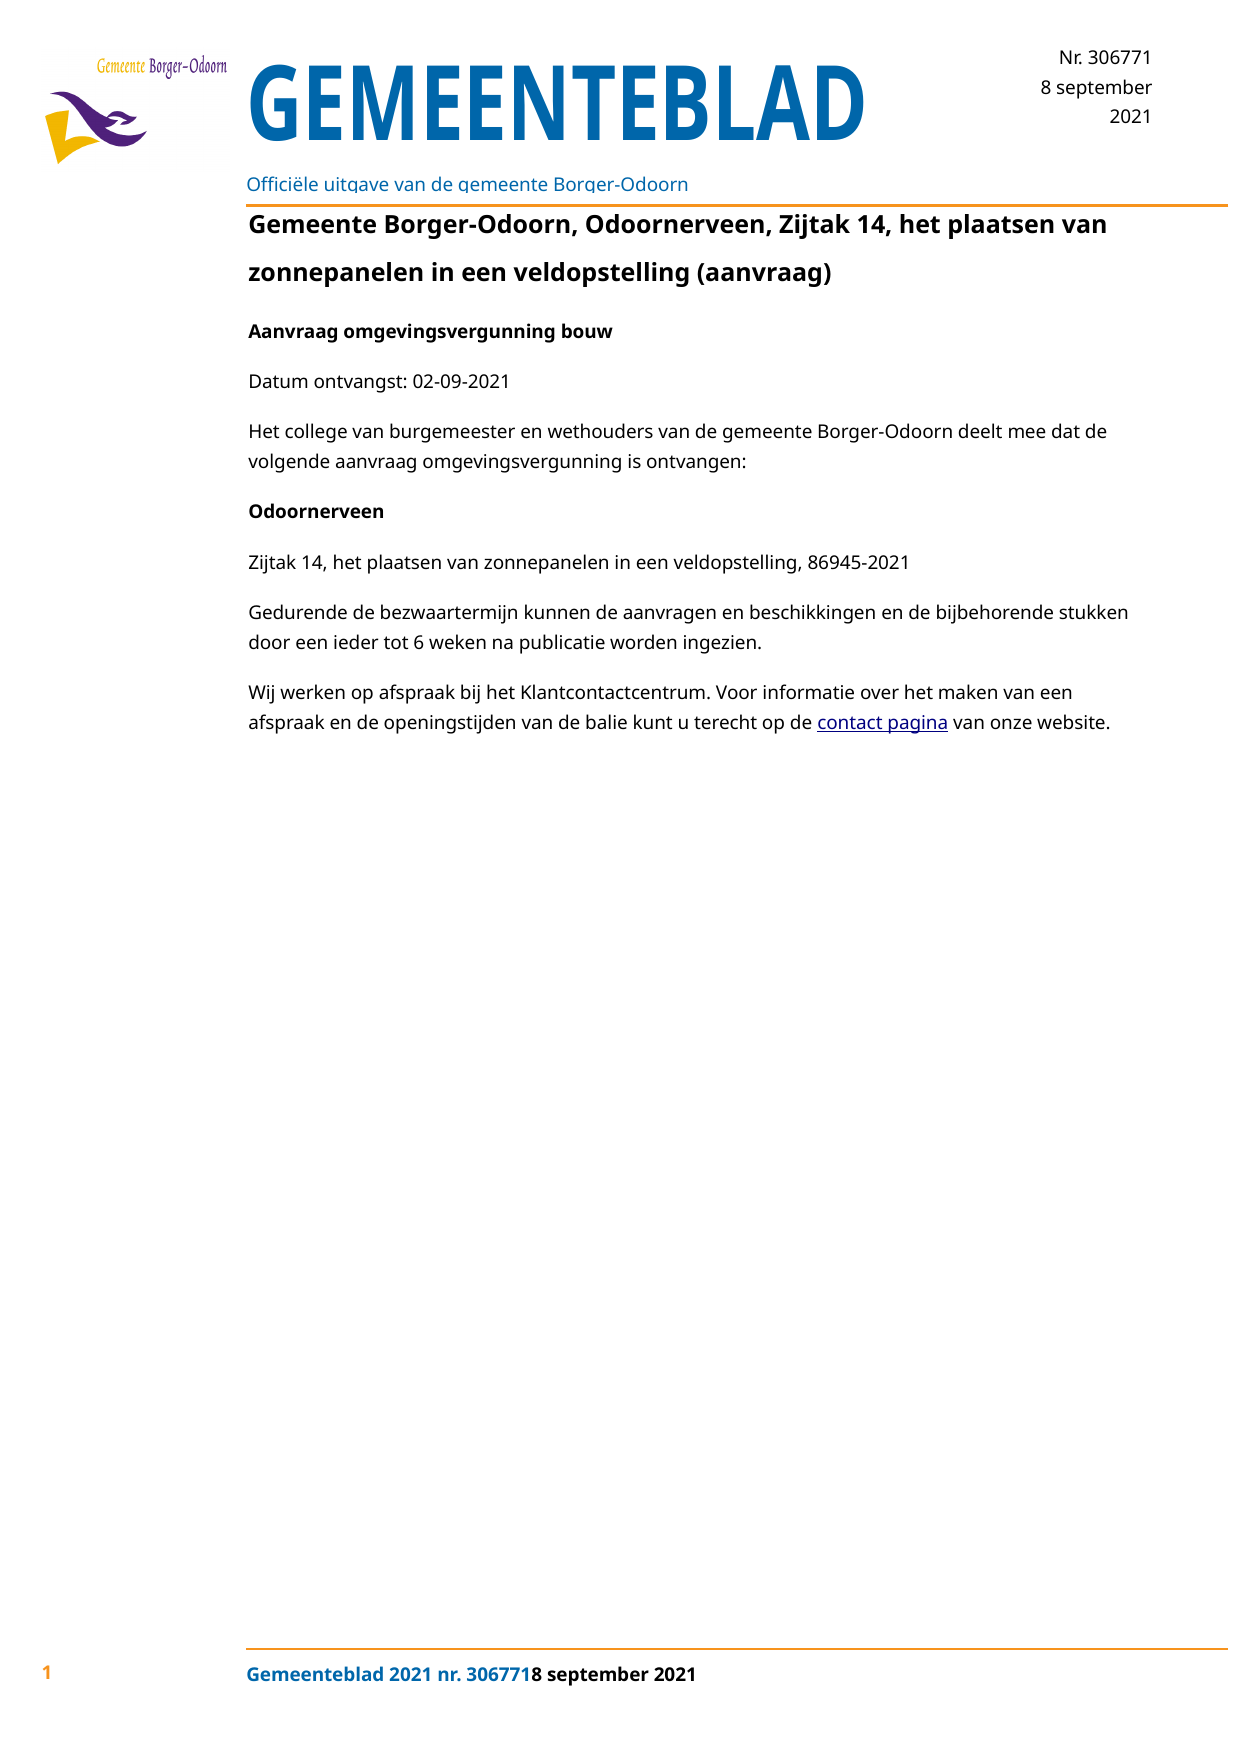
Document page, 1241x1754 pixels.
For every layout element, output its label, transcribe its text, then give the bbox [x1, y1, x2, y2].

text Gemeente Borger-Odoorn, Odoornerveen, Zijtak 14, het plaatsen van zonnepanelen in een veldopstelling (aanvraag) [248, 207, 1152, 288]
text Odoornerveen [248, 499, 1152, 524]
text Wij werken op afspraak bij het Klantcontactcentrum. Voor informatie over het maken van een afspraak en de openingstijden van de balie kunt u terecht op de contact pagina van onze website. [248, 679, 1152, 735]
text Datum ontvangst: 02-09-2021 [248, 368, 1152, 394]
picture [41, 47, 231, 172]
text Aanvraag omgevingsvergunning bouw [248, 318, 1152, 344]
text Zijtak 14, het plaatsen van zonnepanelen in een veldopstelling, 86945-2021 [248, 549, 1152, 575]
text Het college van burgemeester en wethouders van de gemeente Borger-Odoorn deelt mee dat de volgende aanvraag omgevingsvergunning is ontvangen: [248, 419, 1152, 474]
text Gedurende de bezwaartermijn kunnen de aanvragen en beschikkingen en de bijbehorende stukken door een ieder tot 6 weken na publicatie worden ingezien. [248, 599, 1152, 655]
